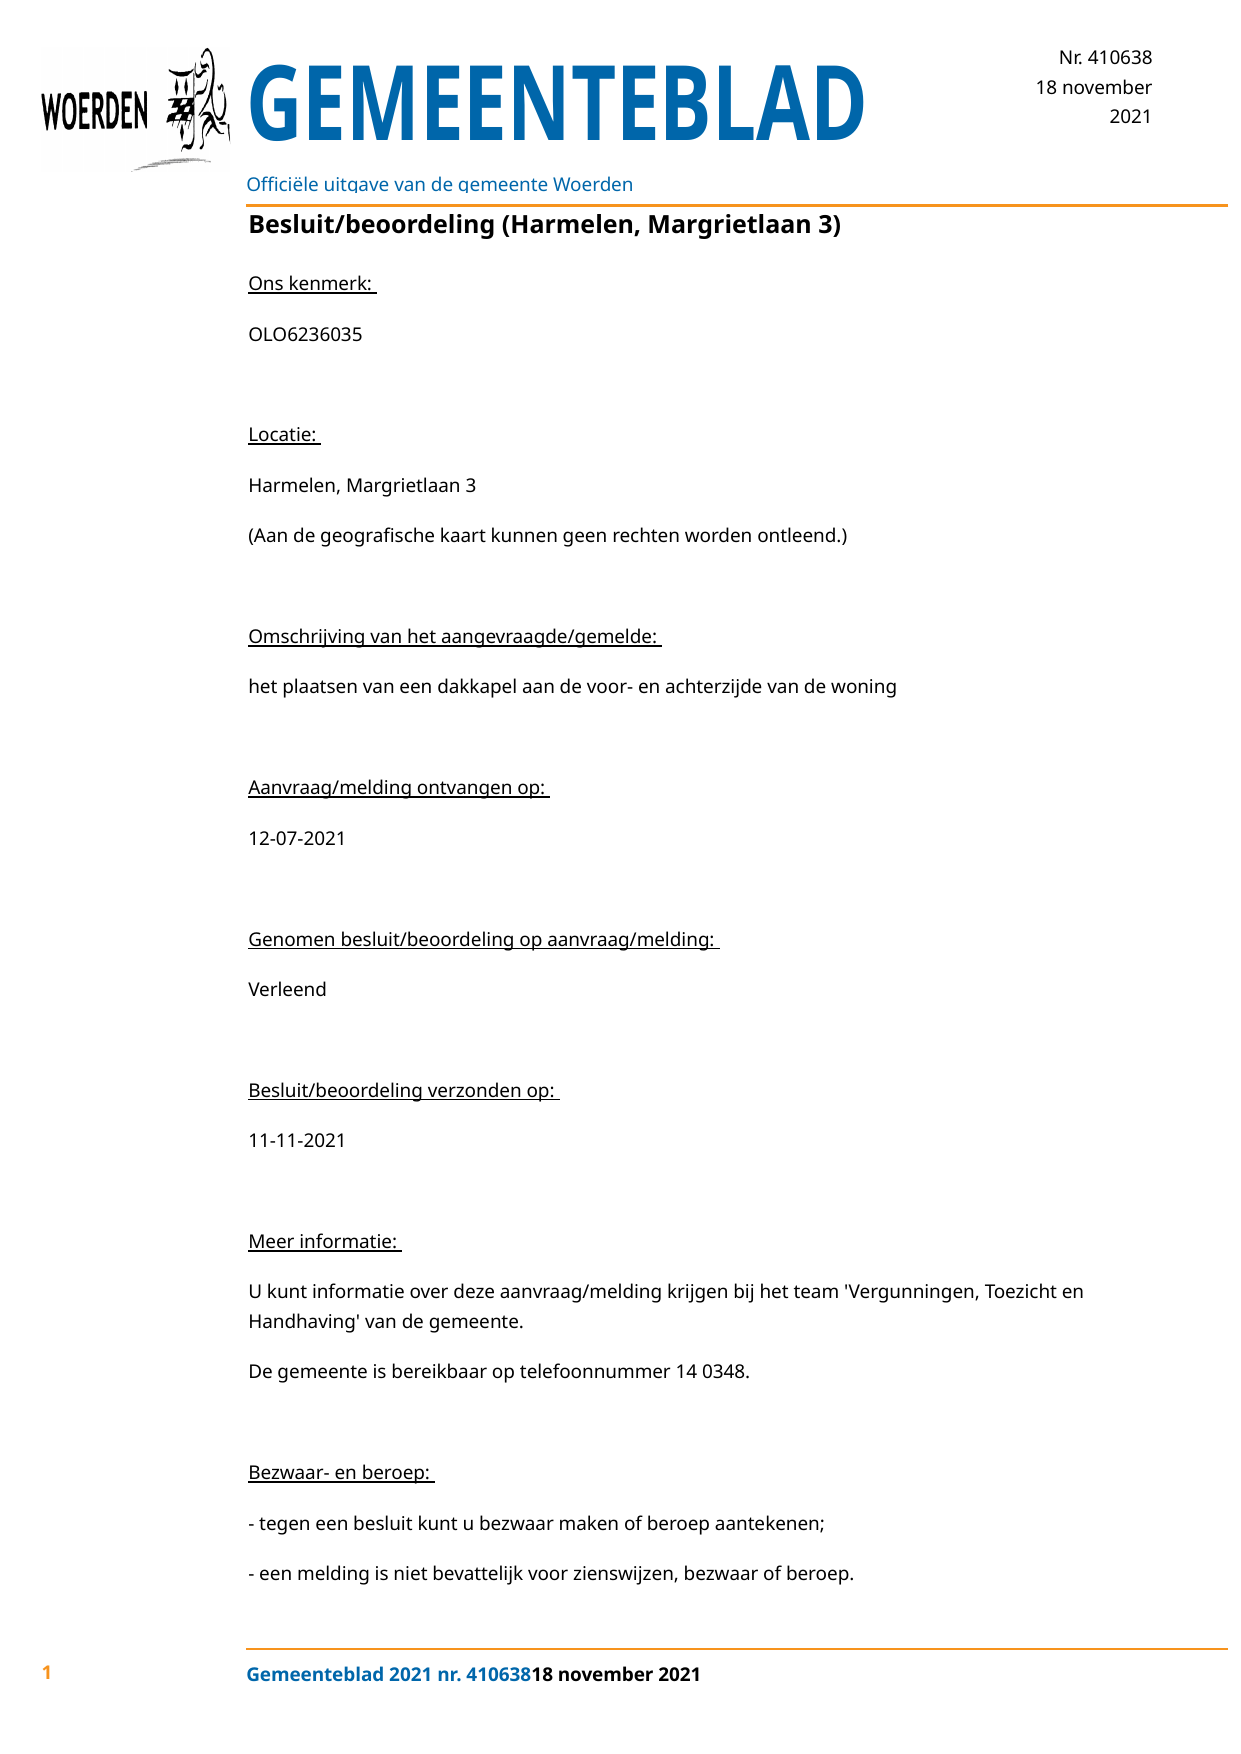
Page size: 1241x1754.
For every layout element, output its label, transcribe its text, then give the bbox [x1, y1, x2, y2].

text Aanvraag/melding ontvangen op: [248, 774, 1152, 800]
text 12-07-2021 [248, 825, 1152, 851]
text Genomen besluit/beoordeling op aanvraag/melding: [248, 926, 1152, 951]
picture [41, 47, 231, 172]
text - een melding is niet bevattelijk voor zienswijzen, bezwaar of beroep. [248, 1560, 1152, 1586]
text Harmelen, Margrietlaan 3 [248, 472, 1152, 498]
text Besluit/beoordeling verzonden op: [248, 1077, 1152, 1103]
text 11-11-2021 [248, 1127, 1152, 1153]
text De gemeente is bereikbaar op telefoonnummer 14 0348. [248, 1359, 1152, 1384]
text Locatie: [248, 422, 1152, 447]
text Verleend [248, 976, 1152, 1002]
text (Aan de geografische kaart kunnen geen rechten worden ontleend.) [248, 522, 1152, 548]
text Ons kenmerk: [248, 270, 1152, 296]
text OLO6236035 [248, 321, 1152, 346]
text - tegen een besluit kunt u bezwaar maken of beroep aantekenen; [248, 1510, 1152, 1536]
text Omschrijving van het aangevraagde/gemelde: [248, 623, 1152, 649]
text Bezwaar- en beroep: [248, 1459, 1152, 1485]
text Besluit/beoordeling (Harmelen, Margrietlaan 3) [248, 207, 1152, 241]
text het plaatsen van een dakkapel aan de voor- en achterzijde van de woning [248, 674, 1152, 699]
text U kunt informatie over deze aanvraag/melding krijgen bij het team 'Vergunningen, Toezicht en Handhaving' van de gemeente. [248, 1279, 1152, 1334]
text Meer informatie: [248, 1228, 1152, 1254]
